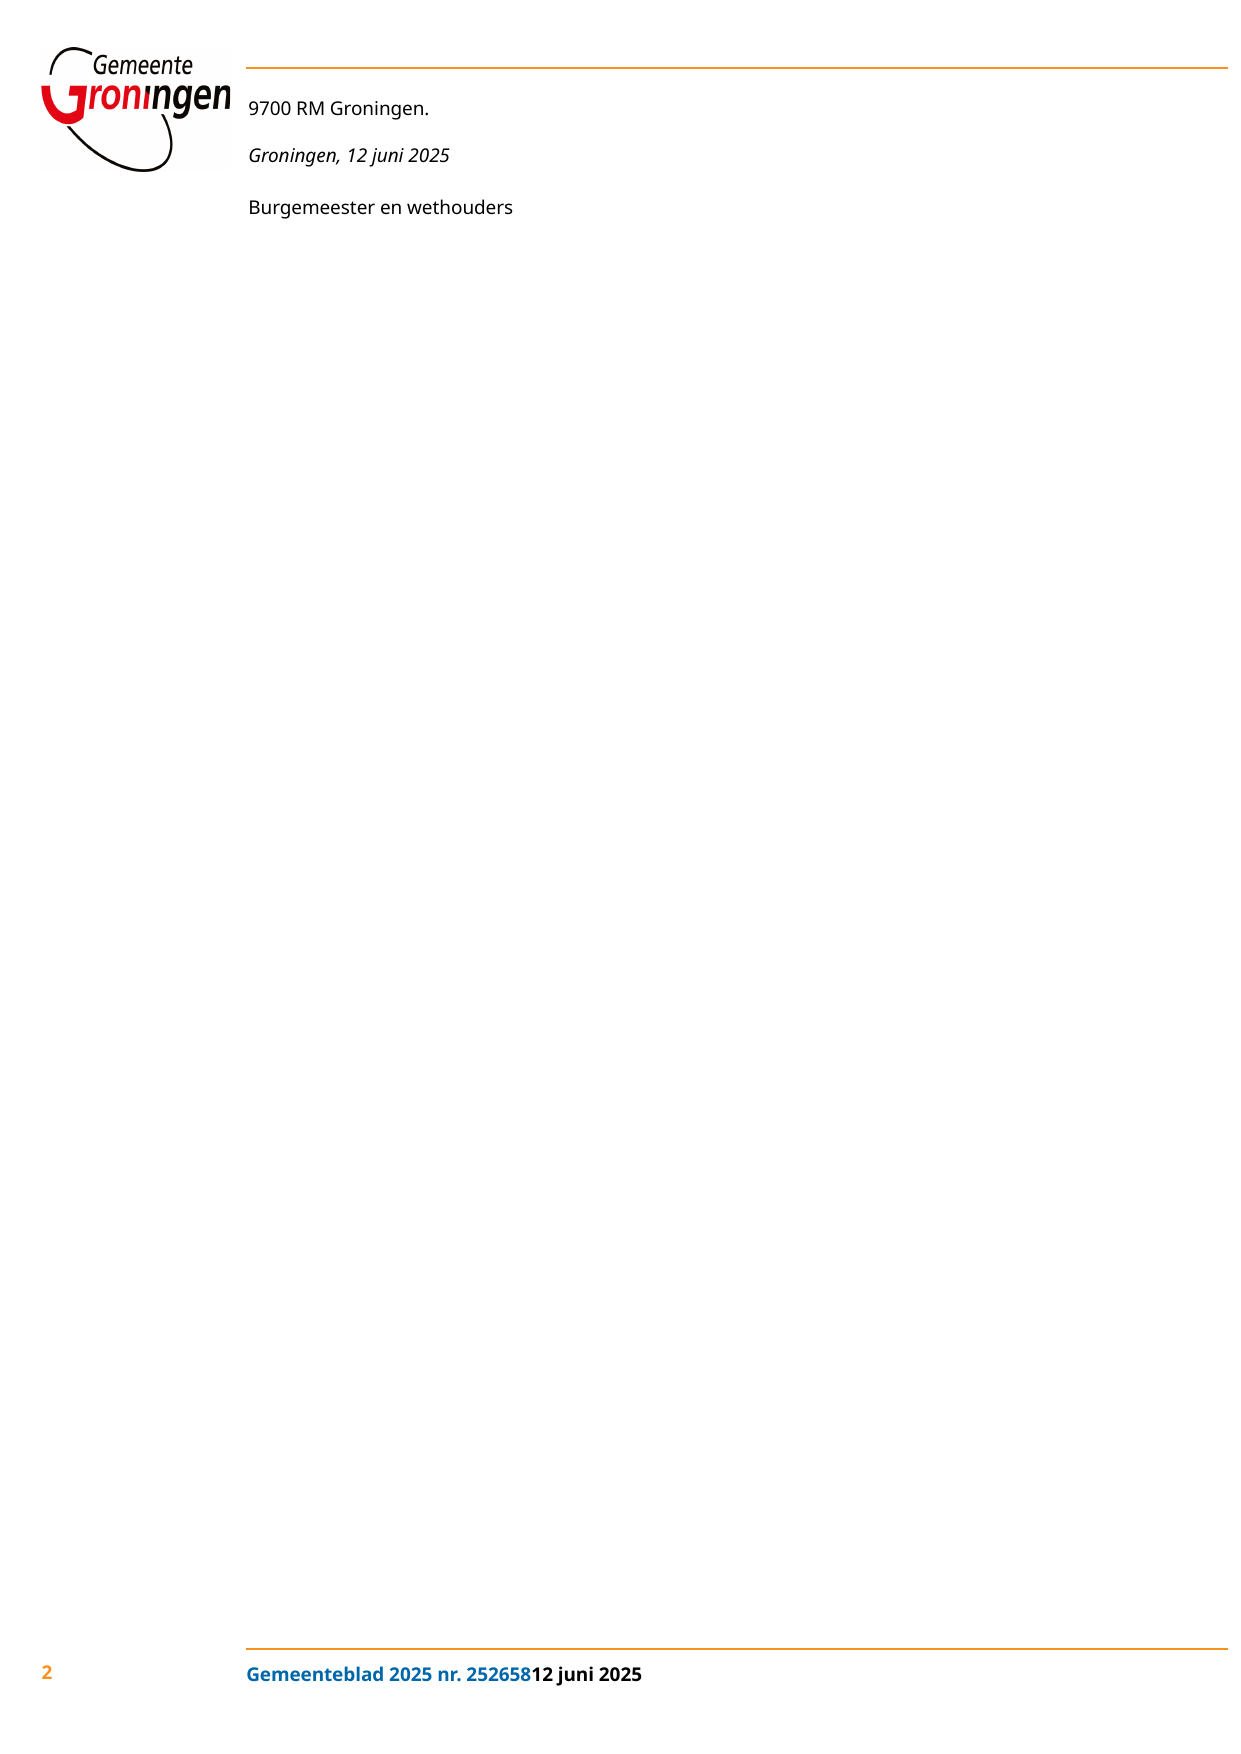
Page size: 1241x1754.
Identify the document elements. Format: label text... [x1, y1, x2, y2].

text Groningen, 12 juni 2025 [248, 143, 1152, 168]
text 9700 RM Groningen. [248, 95, 1152, 121]
picture [41, 47, 231, 172]
text Burgemeester en wethouders [248, 194, 1152, 220]
